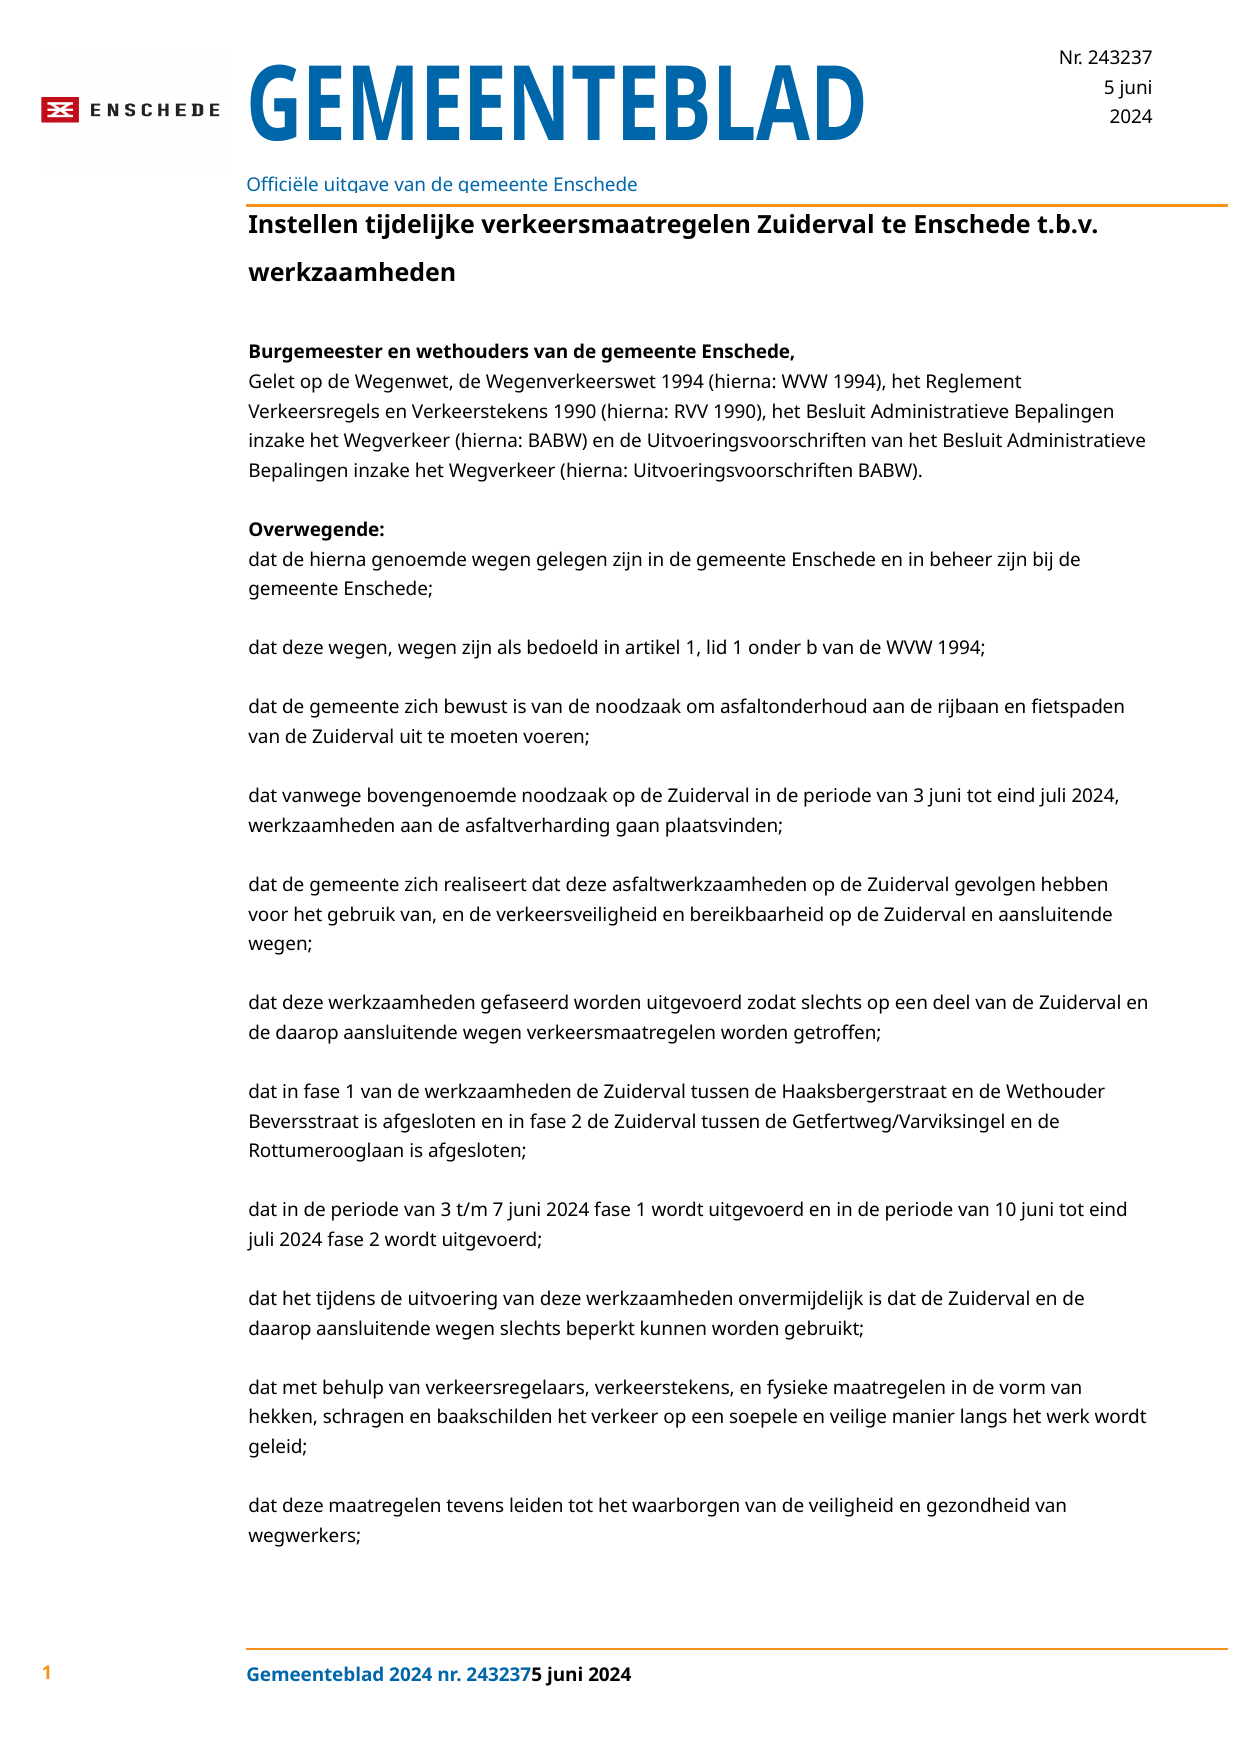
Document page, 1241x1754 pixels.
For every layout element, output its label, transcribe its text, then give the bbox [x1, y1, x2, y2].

text Gelet op de Wegenwet, de Wegenverkeerswet 1994 (hierna: WVW 1994), het Reglement Verkeersregels en Verkeerstekens 1990 (hierna: RVV 1990), het Besluit Administratieve Bepalingen inzake het Wegverkeer (hierna: BABW) en de Uitvoeringsvoorschriften van het Besluit Administratieve Bepalingen inzake het Wegverkeer (hierna: Uitvoeringsvoorschriften BABW). [248, 368, 1152, 483]
text dat vanwege bovengenoemde noodzaak op de Zuiderval in de periode van 3 juni tot eind juli 2024, werkzaamheden aan de asfaltverharding gaan plaatsvinden; [248, 782, 1152, 838]
text dat deze wegen, wegen zijn als bedoeld in artikel 1, lid 1 onder b van de WVW 1994; [248, 634, 1152, 660]
text dat met behulp van verkeersregelaars, verkeerstekens, en fysieke maatregelen in de vorm van hekken, schragen en baakschilden het verkeer op een soepele en veilige manier langs het werk wordt geleid; [248, 1374, 1152, 1459]
text dat deze maatregelen tevens leiden tot het waarborgen van de veiligheid en gezondheid van wegwerkers; [248, 1492, 1152, 1548]
text Overwegende: [248, 516, 1152, 542]
text dat het tijdens de uitvoering van deze werkzaamheden onvermijdelijk is dat de Zuiderval en de daarop aansluitende wegen slechts beperkt kunnen worden gebruikt; [248, 1285, 1152, 1341]
picture [41, 47, 231, 172]
text dat de gemeente zich realiseert dat deze asfaltwerkzaamheden op de Zuiderval gevolgen hebben voor het gebruik van, en de verkeersveiligheid en bereikbaarheid op de Zuiderval en aansluitende wegen; [248, 871, 1152, 956]
text dat de hierna genoemde wegen gelegen zijn in de gemeente Enschede en in beheer zijn bij de gemeente Enschede; [248, 546, 1152, 601]
text Instellen tijdelijke verkeersmaatregelen Zuiderval te Enschede t.b.v. werkzaamheden [248, 207, 1152, 288]
text dat deze werkzaamheden gefaseerd worden uitgevoerd zodat slechts op een deel van de Zuiderval en de daarop aansluitende wegen verkeersmaatregelen worden getroffen; [248, 989, 1152, 1045]
text dat in de periode van 3 t/m 7 juni 2024 fase 1 wordt uitgevoerd en in de periode van 10 juni tot eind juli 2024 fase 2 wordt uitgevoerd; [248, 1197, 1152, 1252]
text Burgemeester en wethouders van de gemeente Enschede, [248, 339, 1152, 364]
text dat in fase 1 van de werkzaamheden de Zuiderval tussen de Haaksbergerstraat en de Wethouder Beversstraat is afgesloten en in fase 2 de Zuiderval tussen de Getfertweg/Varviksingel en de Rottumerooglaan is afgesloten; [248, 1078, 1152, 1163]
text dat de gemeente zich bewust is van de noodzaak om asfaltonderhoud aan de rijbaan en fietspaden van de Zuiderval uit te moeten voeren; [248, 694, 1152, 749]
